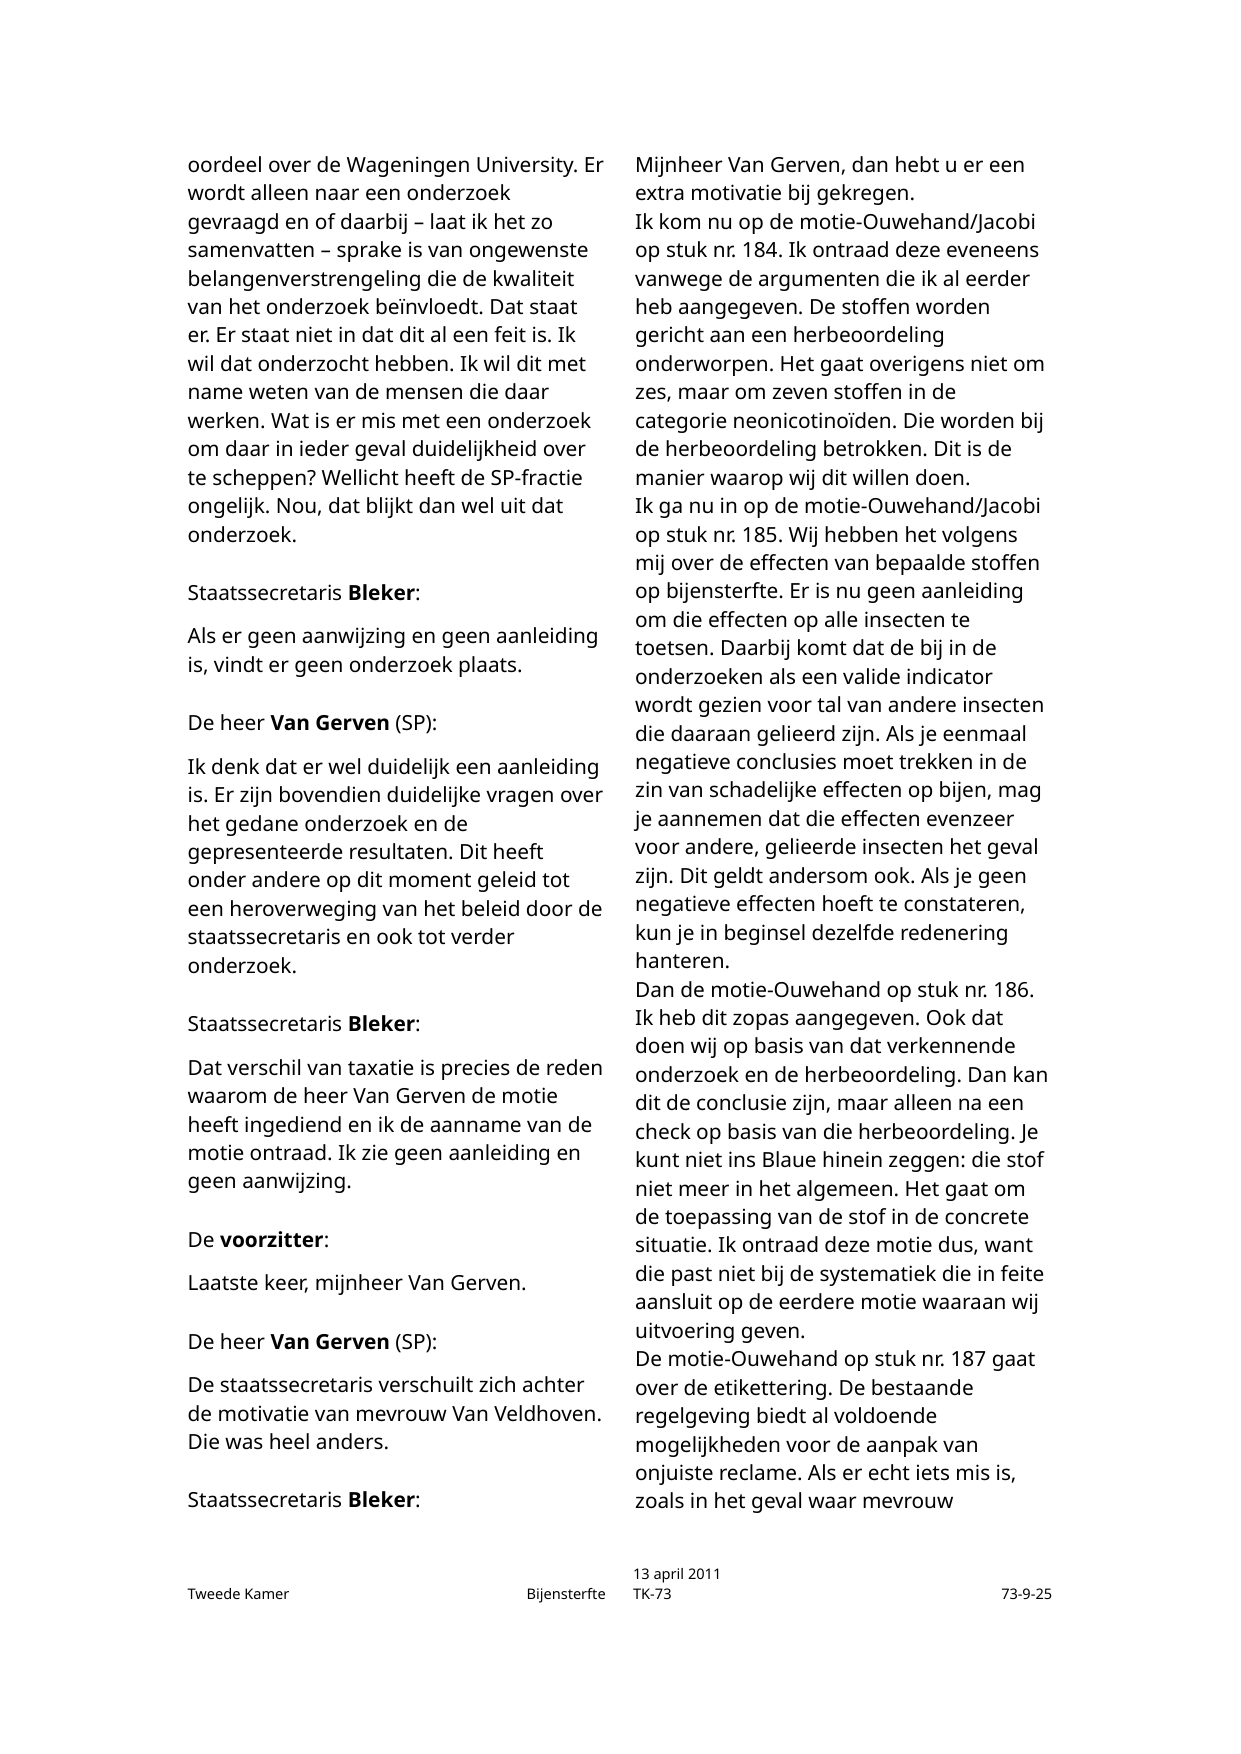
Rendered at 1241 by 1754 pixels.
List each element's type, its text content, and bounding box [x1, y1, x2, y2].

text Staatssecretaris Bleker: [187, 1486, 605, 1514]
text Staatssecretaris Bleker: [187, 1009, 605, 1038]
text Mijnheer Van Gerven, dan hebt u er een extra motivatie bij gekregen. [635, 150, 1053, 207]
text De staatssecretaris verschuilt zich achter de motivatie van mevrouw Van Veldhoven. Die was heel anders. [187, 1370, 605, 1456]
text oordeel over de Wageningen University. Er wordt alleen naar een onderzoek gevraagd en of daarbij – laat ik het zo samenvatten – sprake is van ongewenste belangenverstrengeling die de kwaliteit van het onderzoek beïnvloedt. Dat staat er. Er staat niet in dat dit al een feit is. Ik wil dat onderzocht hebben. Ik wil dit met name weten van de mensen die daar werken. Wat is er mis met een onderzoek om daar in ieder geval duidelijkheid over te scheppen? Wellicht heeft de SP-fractie ongelijk. Nou, dat blijkt dan wel uit dat onderzoek. [187, 150, 605, 548]
text Staatssecretaris Bleker: [187, 578, 605, 607]
text Als er geen aanwijzing en geen aanleiding is, vindt er geen onderzoek plaats. [187, 622, 605, 678]
text De voorzitter: [187, 1225, 605, 1253]
text De heer Van Gerven (SP): [187, 1327, 605, 1355]
text Ik kom nu op de motie-Ouwehand/Jacobi op stuk nr. 184. Ik ontraad deze eveneens vanwege de argumenten die ik al eerder heb aangegeven. De stoffen worden gericht aan een herbeoordeling onderworpen. Het gaat overigens niet om zes, maar om zeven stoffen in de categorie neonicotinoïden. Die worden bij de herbeoordeling betrokken. Dit is de manier waarop wij dit willen doen. [635, 207, 1053, 491]
text Dat verschil van taxatie is precies de reden waarom de heer Van Gerven de motie heeft ingediend en ik de aanname van de motie ontraad. Ik zie geen aanleiding en geen aanwijzing. [187, 1053, 605, 1195]
text De heer Van Gerven (SP): [187, 708, 605, 737]
text Ik denk dat er wel duidelijk een aanleiding is. Er zijn bovendien duidelijke vragen over het gedane onderzoek en de gepresenteerde resultaten. Dit heeft onder andere op dit moment geleid tot een heroverweging van het beleid door de staatssecretaris en ook tot verder onderzoek. [187, 752, 605, 979]
text Laatste keer, mijnheer Van Gerven. [187, 1268, 605, 1297]
text De motie-Ouwehand op stuk nr. 187 gaat over de etikettering. De bestaande regelgeving biedt al voldoende mogelijkheden voor de aanpak van onjuiste reclame. Als er echt iets mis is, zoals in het geval waar mevrouw [635, 1344, 1053, 1515]
text Ik ga nu in op de motie-Ouwehand/Jacobi op stuk nr. 185. Wij hebben het volgens mij over de effecten van bepaalde stoffen op bijensterfte. Er is nu geen aanleiding om die effecten op alle insecten te toetsen. Daarbij komt dat de bij in de onderzoeken als een valide indicator wordt gezien voor tal van andere insecten die daaraan gelieerd zijn. Als je eenmaal negatieve conclusies moet trekken in de zin van schadelijke effecten op bijen, mag je aannemen dat die effecten evenzeer voor andere, gelieerde insecten het geval zijn. Dit geldt andersom ook. Als je geen negatieve effecten hoeft te constateren, kun je in beginsel dezelfde redenering hanteren. [635, 491, 1053, 975]
text Dan de motie-Ouwehand op stuk nr. 186. Ik heb dit zopas aangegeven. Ook dat doen wij op basis van dat verkennende onderzoek en de herbeoordeling. Dan kan dit de conclusie zijn, maar alleen na een check op basis van die herbeoordeling. Je kunt niet ins Blaue hinein zeggen: die stof niet meer in het algemeen. Het gaat om de toepassing van de stof in de concrete situatie. Ik ontraad deze motie dus, want die past niet bij de systematiek die in feite aansluit op de eerdere motie waaraan wij uitvoering geven. [635, 975, 1053, 1344]
